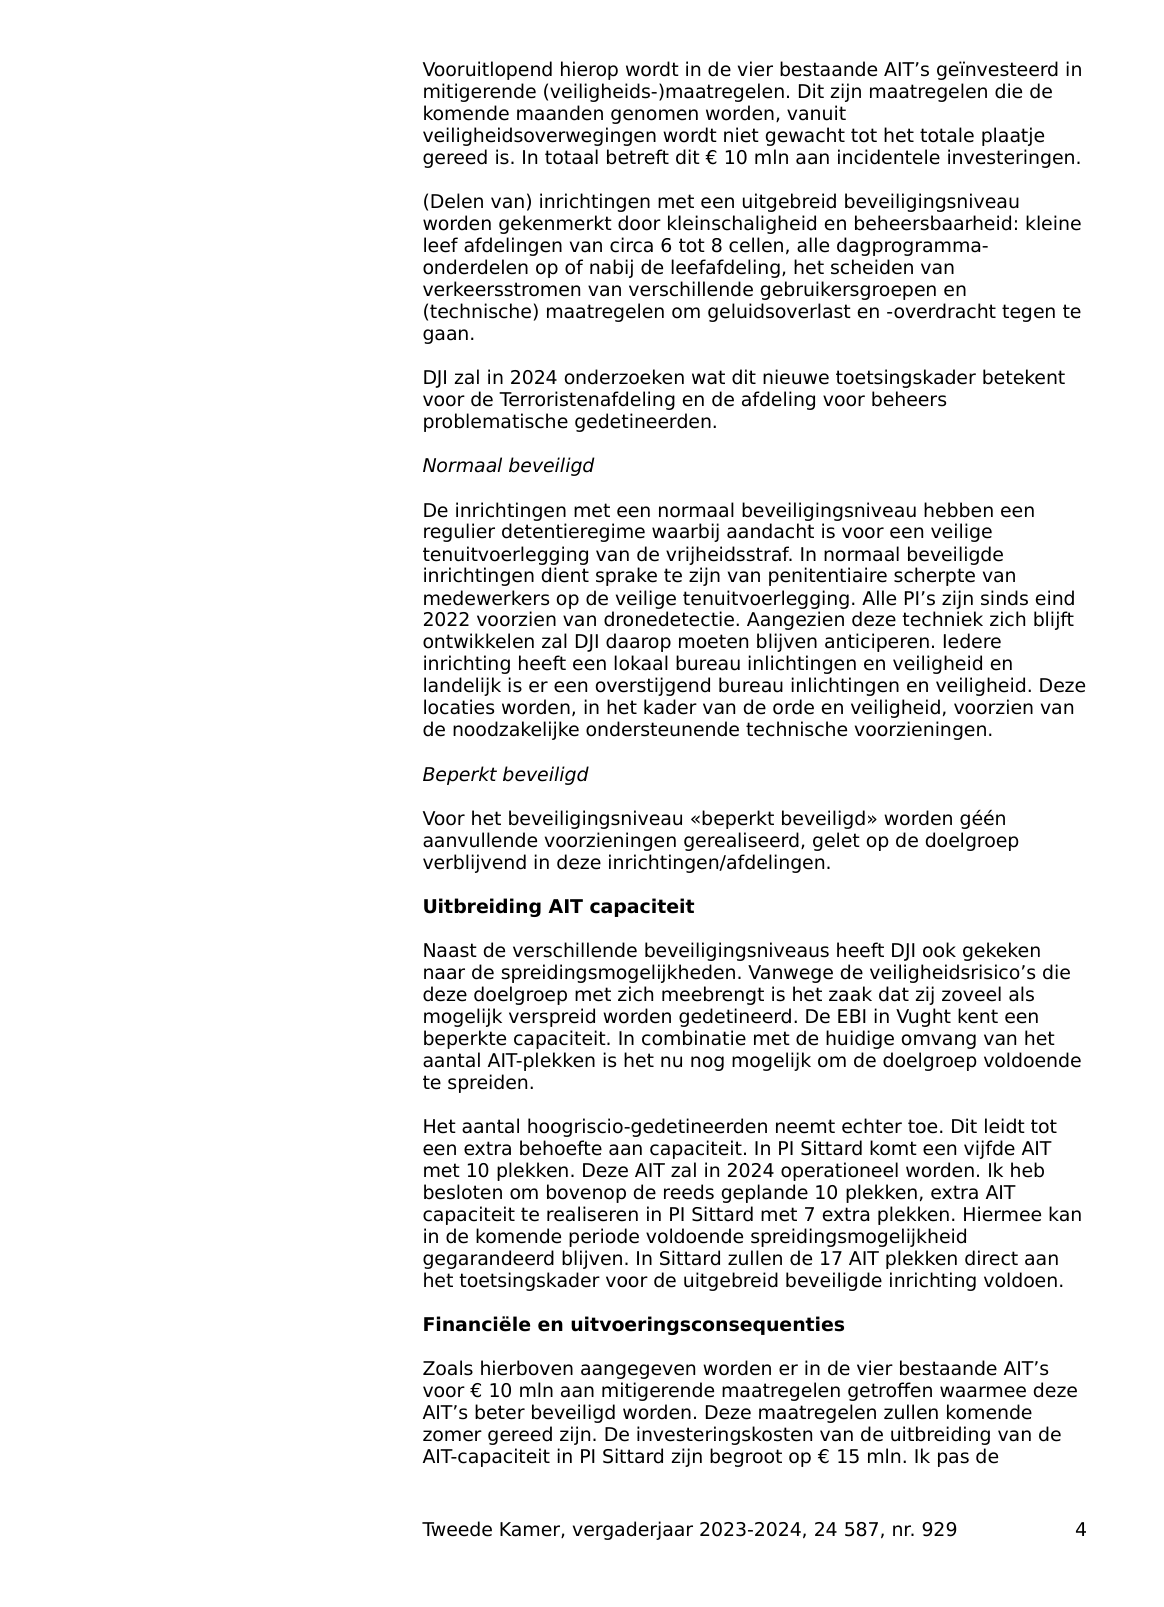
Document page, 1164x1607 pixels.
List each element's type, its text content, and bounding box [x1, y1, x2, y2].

text Zoals hierboven aangegeven worden er in de vier bestaande AIT’s voor € 10 mln aan mitigerende maatregelen getroffen waarmee deze AIT’s beter beveiligd worden. Deze maatregelen zullen komende zomer gereed zijn. De investeringskosten van de uitbreiding van de AIT-capaciteit in PI Sittard zijn begroot op € 15 mln. Ik pas de [422, 1358, 1087, 1468]
subtitle Uitbreiding AIT capaciteit [422, 896, 1087, 918]
text (Delen van) inrichtingen met een uitgebreid beveiligingsniveau worden gekenmerkt door kleinschaligheid en beheersbaarheid: kleine leef afdelingen van circa 6 tot 8 cellen, alle dagprogramma-onderdelen op of nabij de leefafdeling, het scheiden van verkeersstromen van verschillende gebruikersgroepen en (technische) maatregelen om geluidsoverlast en -overdracht tegen te gaan. [422, 191, 1087, 345]
text Naast de verschillende beveiligingsniveaus heeft DJI ook gekeken naar de spreidingsmogelijkheden. Vanwege de veiligheidsrisico’s die deze doelgroep met zich meebrengt is het zaak dat zij zoveel als mogelijk verspreid worden gedetineerd. De EBI in Vught kent een beperkte capaciteit. In combinatie met de huidige omvang van het aantal AIT-plekken is het nu nog mogelijk om de doelgroep voldoende te spreiden. [422, 940, 1087, 1094]
text DJI zal in 2024 onderzoeken wat dit nieuwe toetsingskader betekent voor de Terroristenafdeling en de afdeling voor beheers problematische gedetineerden. [422, 367, 1087, 433]
text Het aantal hoogriscio-gedetineerden neemt echter toe. Dit leidt tot een extra behoefte aan capaciteit. In PI Sittard komt een vijfde AIT met 10 plekken. Deze AIT zal in 2024 operationeel worden. Ik heb besloten om bovenop de reeds geplande 10 plekken, extra AIT capaciteit te realiseren in PI Sittard met 7 extra plekken. Hiermee kan in de komende periode voldoende spreidingsmogelijkheid gegarandeerd blijven. In Sittard zullen de 17 AIT plekken direct aan het toetsingskader voor de uitgebreid beveiligde inrichting voldoen. [422, 1116, 1087, 1292]
text Voor het beveiligingsniveau «beperkt beveiligd» worden géén aanvullende voorzieningen gerealiseerd, gelet op de doelgroep verblijvend in deze inrichtingen/afdelingen. [422, 808, 1087, 873]
subtitle Normaal beveiligd [422, 455, 1087, 477]
text De inrichtingen met een normaal beveiligingsniveau hebben een regulier detentieregime waarbij aandacht is voor een veilige tenuitvoerlegging van de vrijheidsstraf. In normaal beveiligde inrichtingen dient sprake te zijn van penitentiaire scherpte van medewerkers op de veilige tenuitvoerlegging. Alle PI’s zijn sinds eind 2022 voorzien van dronedetectie. Aangezien deze techniek zich blijft ontwikkelen zal DJI daarop moeten blijven anticiperen. Iedere inrichting heeft een lokaal bureau inlichtingen en veiligheid en landelijk is er een overstijgend bureau inlichtingen en veiligheid. Deze locaties worden, in het kader van de orde en veiligheid, voorzien van de noodzakelijke ondersteunende technische voorzieningen. [422, 499, 1087, 741]
text Vooruitlopend hierop wordt in de vier bestaande AIT’s geïnvesteerd in mitigerende (veiligheids-)maatregelen. Dit zijn maatregelen die de komende maanden genomen worden, vanuit veiligheidsoverwegingen wordt niet gewacht tot het totale plaatje gereed is. In totaal betreft dit € 10 mln aan incidentele investeringen. [422, 59, 1087, 169]
subtitle Beperkt beveiligd [422, 763, 1087, 785]
subtitle Financiële en uitvoeringsconsequenties [422, 1314, 1087, 1336]
